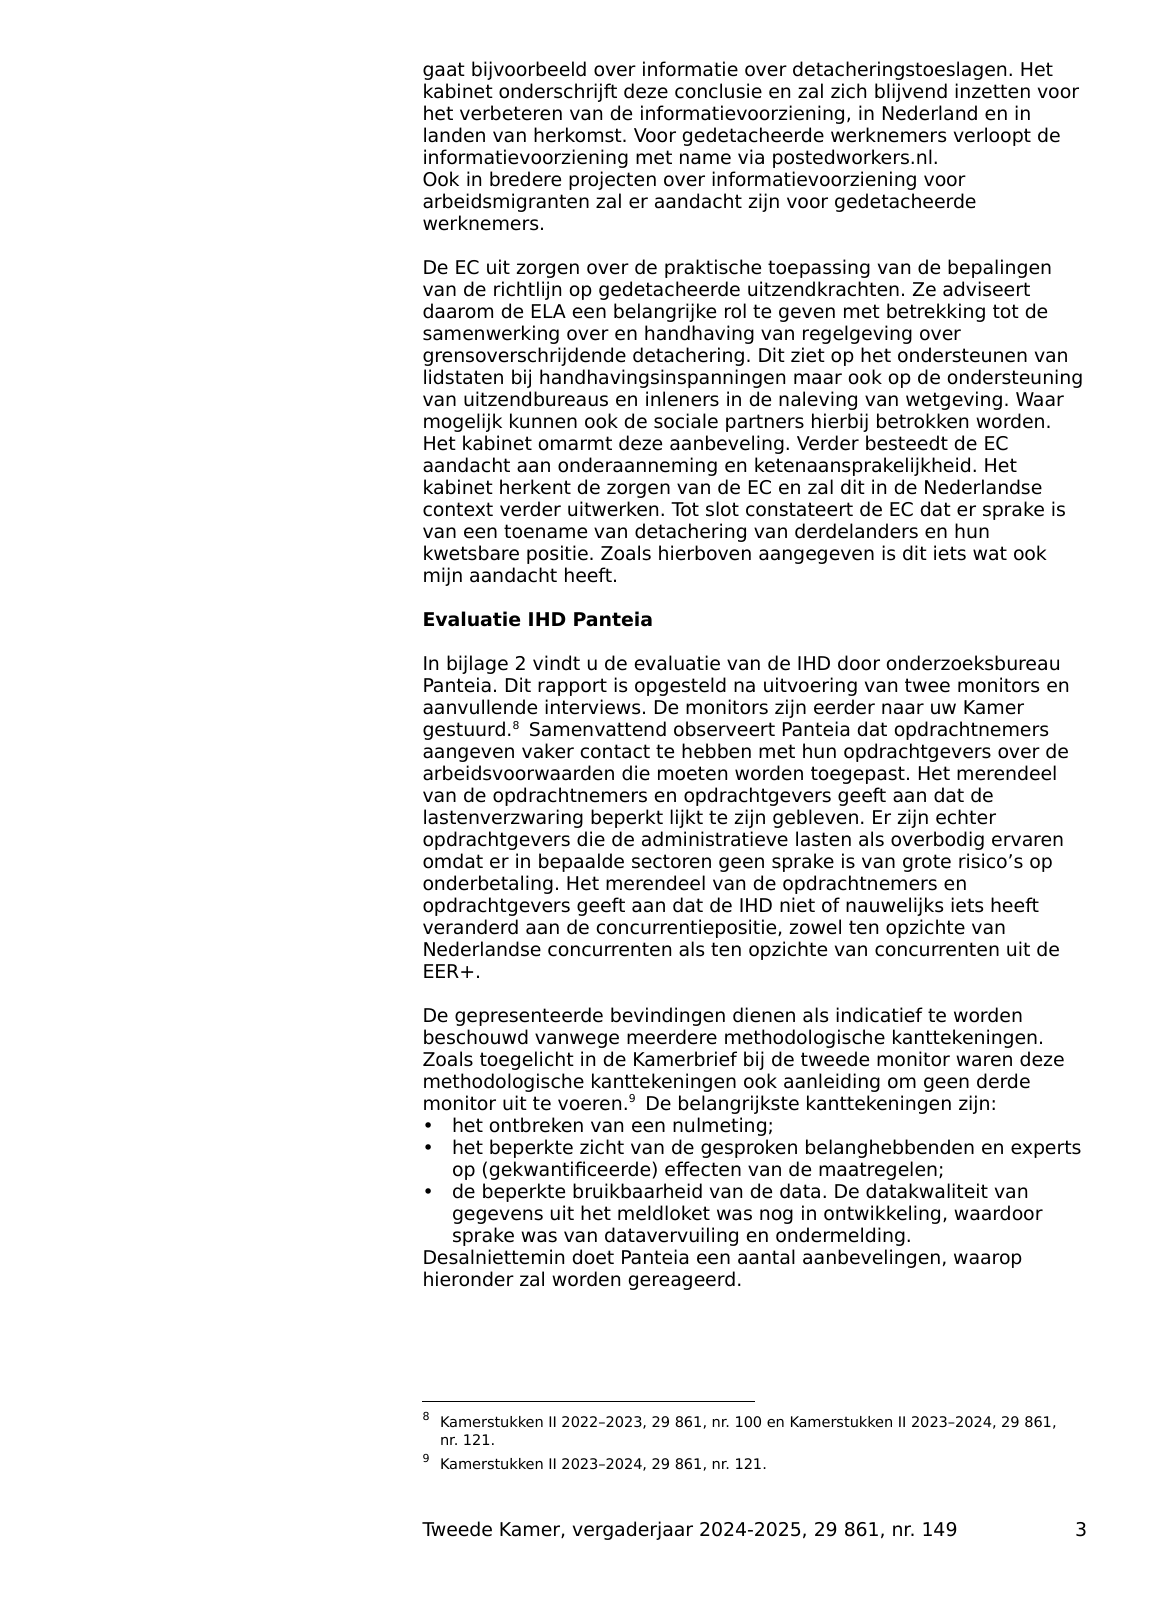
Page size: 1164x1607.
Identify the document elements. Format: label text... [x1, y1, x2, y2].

text • het ontbreken van een nulmeting; [422, 1115, 1087, 1137]
text Ook in bredere projecten over informatievoorziening voor arbeidsmigranten zal er aandacht zijn voor gedetacheerde werknemers. [422, 169, 1087, 235]
subtitle Evaluatie IHD Panteia [422, 609, 1087, 631]
text Desalniettemin doet Panteia een aantal aanbevelingen, waarop hieronder zal worden gereageerd. [422, 1247, 1087, 1291]
text • het beperkte zicht van de gesproken belanghebbenden en experts op (gekwantificeerde) effecten van de maatregelen; [422, 1137, 1087, 1181]
text • de beperkte bruikbaarheid van de data. De datakwaliteit van gegevens uit het meldloket was nog in ontwikkeling, waardoor sprake was van datavervuiling en ondermelding. [422, 1181, 1087, 1247]
text gaat bijvoorbeeld over informatie over detacheringstoeslagen. Het kabinet onderschrijft deze conclusie en zal zich blijvend inzetten voor het verbeteren van de informatievoorziening, in Nederland en in landen van herkomst. Voor gedetacheerde werknemers verloopt de informatievoorziening met name via postedworkers.nl. [422, 59, 1087, 169]
text De EC uit zorgen over de praktische toepassing van de bepalingen van de richtlijn op gedetacheerde uitzendkrachten. Ze adviseert daarom de ELA een belangrijke rol te geven met betrekking tot de samenwerking over en handhaving van regelgeving over grensoverschrijdende detachering. Dit ziet op het ondersteunen van lidstaten bij handhavingsinspanningen maar ook op de ondersteuning van uitzendbureaus en inleners in de naleving van wetgeving. Waar mogelijk kunnen ook de sociale partners hierbij betrokken worden. Het kabinet omarmt deze aanbeveling. Verder besteedt de EC aandacht aan onderaanneming en ketenaansprakelijkheid. Het kabinet herkent de zorgen van de EC en zal dit in de Nederlandse context verder uitwerken. Tot slot constateert de EC dat er sprake is van een toename van detachering van derdelanders en hun kwetsbare positie. Zoals hierboven aangegeven is dit iets wat ook mijn aandacht heeft. [422, 257, 1087, 587]
text De gepresenteerde bevindingen dienen als indicatief te worden beschouwd vanwege meerdere methodologische kanttekeningen. Zoals toegelicht in de Kamerbrief bij de tweede monitor waren deze methodologische kanttekeningen ook aanleiding om geen derde monitor uit te voeren. De belangrijkste kanttekeningen zijn: [422, 1005, 1087, 1115]
text Kamerstukken II 2023–2024, 29 861, nr. 121. [422, 1452, 1087, 1474]
text Kamerstukken II 2022–2023, 29 861, nr. 100 en Kamerstukken II 2023–2024, 29 861, nr. 121. [422, 1410, 1087, 1449]
text In bijlage 2 vindt u de evaluatie van de IHD door onderzoeksbureau Panteia. Dit rapport is opgesteld na uitvoering van twee monitors en aanvullende interviews. De monitors zijn eerder naar uw Kamer gestuurd. Samenvattend observeert Panteia dat opdrachtnemers aangeven vaker contact te hebben met hun opdrachtgevers over de arbeidsvoorwaarden die moeten worden toegepast. Het merendeel van de opdrachtnemers en opdrachtgevers geeft aan dat de lastenverzwaring beperkt lijkt te zijn gebleven. Er zijn echter opdrachtgevers die de administratieve lasten als overbodig ervaren omdat er in bepaalde sectoren geen sprake is van grote risico’s op onderbetaling. Het merendeel van de opdrachtnemers en opdrachtgevers geeft aan dat de IHD niet of nauwelijks iets heeft veranderd aan de concurrentiepositie, zowel ten opzichte van Nederlandse concurrenten als ten opzichte van concurrenten uit de EER+. [422, 653, 1087, 983]
